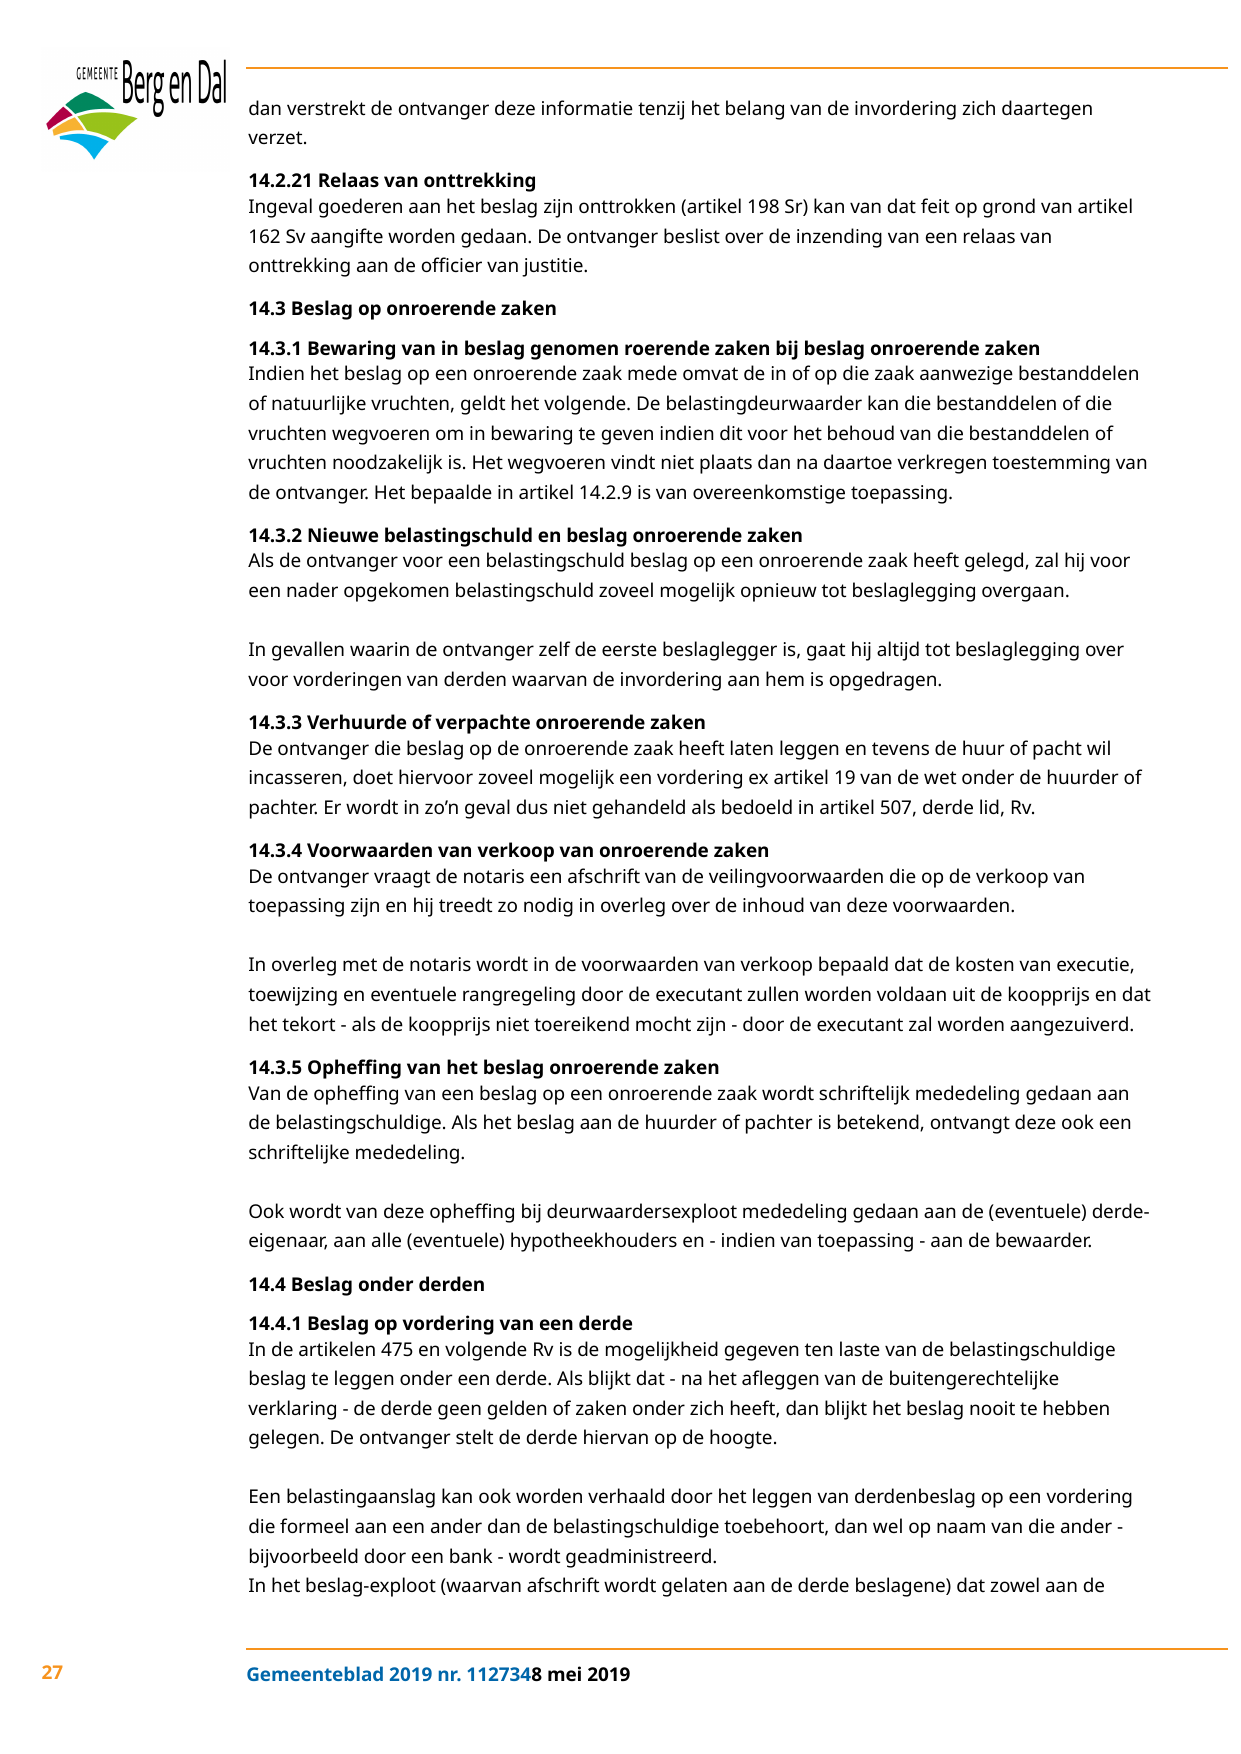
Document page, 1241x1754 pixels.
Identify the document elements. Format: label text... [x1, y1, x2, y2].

text Van de opheffing van een beslag op een onroerende zaak wordt schriftelijk mededeling gedaan aan de belastingschuldige. Als het beslag aan de huurder of pachter is betekend, ontvangt deze ook een schriftelijke mededeling. [248, 1080, 1152, 1164]
text Ingeval goederen aan het beslag zijn onttrokken (artikel 198 Sr) kan van dat feit op grond van artikel 162 Sv aangifte worden gedaan. De ontvanger beslist over de inzending van een relaas van onttrekking aan de officier van justitie. [248, 193, 1152, 278]
text In gevallen waarin de ontvanger zelf de eerste beslaglegger is, gaat hij altijd tot beslaglegging over voor vorderingen van derden waarvan de invordering aan hem is opgedragen. [248, 636, 1152, 692]
text 14.4 Beslag onder derden [248, 1271, 1152, 1296]
picture [41, 47, 231, 172]
text 14.3.3 Verhuurde of verpachte onroerende zaken [248, 709, 1152, 735]
text De ontvanger die beslag op de onroerende zaak heeft laten leggen en tevens de huur of pacht wil incasseren, doet hiervoor zoveel mogelijk een vordering ex artikel 19 van de wet onder de huurder of pachter. Er wordt in zo’n geval dus niet gehandeld als bedoeld in artikel 507, derde lid, Rv. [248, 735, 1152, 820]
text Als de ontvanger voor een belastingschuld beslag op een onroerende zaak heeft gelegd, zal hij voor een nader opgekomen belastingschuld zoveel mogelijk opnieuw tot beslaglegging overgaan. [248, 548, 1152, 603]
text De ontvanger vraagt de notaris een afschrift van de veilingvoorwaarden die op de verkoop van toepassing zijn en hij treedt zo nodig in overleg over de inhoud van deze voorwaarden. [248, 863, 1152, 918]
text 14.2.21 Relaas van onttrekking [248, 167, 1152, 193]
text 14.3.2 Nieuwe belastingschuld en beslag onroerende zaken [248, 522, 1152, 548]
text 14.3.1 Bewaring van in beslag genomen roerende zaken bij beslag onroerende zaken [248, 335, 1152, 361]
text In het beslag-exploot (waarvan afschrift wordt gelaten aan de derde beslagene) dat zowel aan de [248, 1572, 1152, 1598]
text Indien het beslag op een onroerende zaak mede omvat de in of op die zaak aanwezige bestanddelen of natuurlijke vruchten, geldt het volgende. De belastingdeurwaarder kan die bestanddelen of die vruchten wegvoeren om in bewaring te geven indien dit voor het behoud van die bestanddelen of vruchten noodzakelijk is. Het wegvoeren vindt niet plaats dan na daartoe verkregen toestemming van de ontvanger. Het bepaalde in artikel 14.2.9 is van overeenkomstige toepassing. [248, 361, 1152, 504]
text 14.3.4 Voorwaarden van verkoop van onroerende zaken [248, 837, 1152, 863]
text 14.3 Beslag op onroerende zaken [248, 296, 1152, 321]
text dan verstrekt de ontvanger deze informatie tenzij het belang van de invordering zich daartegen verzet. [248, 95, 1152, 150]
text In overleg met de notaris wordt in de voorwaarden van verkoop bepaald dat de kosten van executie, toewijzing en eventuele rangregeling door de executant zullen worden voldaan uit de koopprijs en dat het tekort - als de koopprijs niet toereikend mocht zijn - door de executant zal worden aangezuiverd. [248, 952, 1152, 1037]
text 14.3.5 Opheffing van het beslag onroerende zaken [248, 1054, 1152, 1080]
text 14.4.1 Beslag op vordering van een derde [248, 1310, 1152, 1336]
text Een belastingaanslag kan ook worden verhaald door het leggen van derdenbeslag op een vordering die formeel aan een ander dan de belastingschuldige toebehoort, dan wel op naam van die ander - bijvoorbeeld door een bank - wordt geadministreerd. [248, 1484, 1152, 1568]
text In de artikelen 475 en volgende Rv is de mogelijkheid gegeven ten laste van de belastingschuldige beslag te leggen onder een derde. Als blijkt dat - na het afleggen van de buitengerechtelijke verklaring - de derde geen gelden of zaken onder zich heeft, dan blijkt het beslag nooit te hebben gelegen. De ontvanger stelt de derde hiervan op de hoogte. [248, 1336, 1152, 1450]
text Ook wordt van deze opheffing bij deurwaardersexploot mededeling gedaan aan de (eventuele) derde-eigenaar, aan alle (eventuele) hypotheekhouders en - indien van toepassing - aan de bewaarder. [248, 1198, 1152, 1253]
